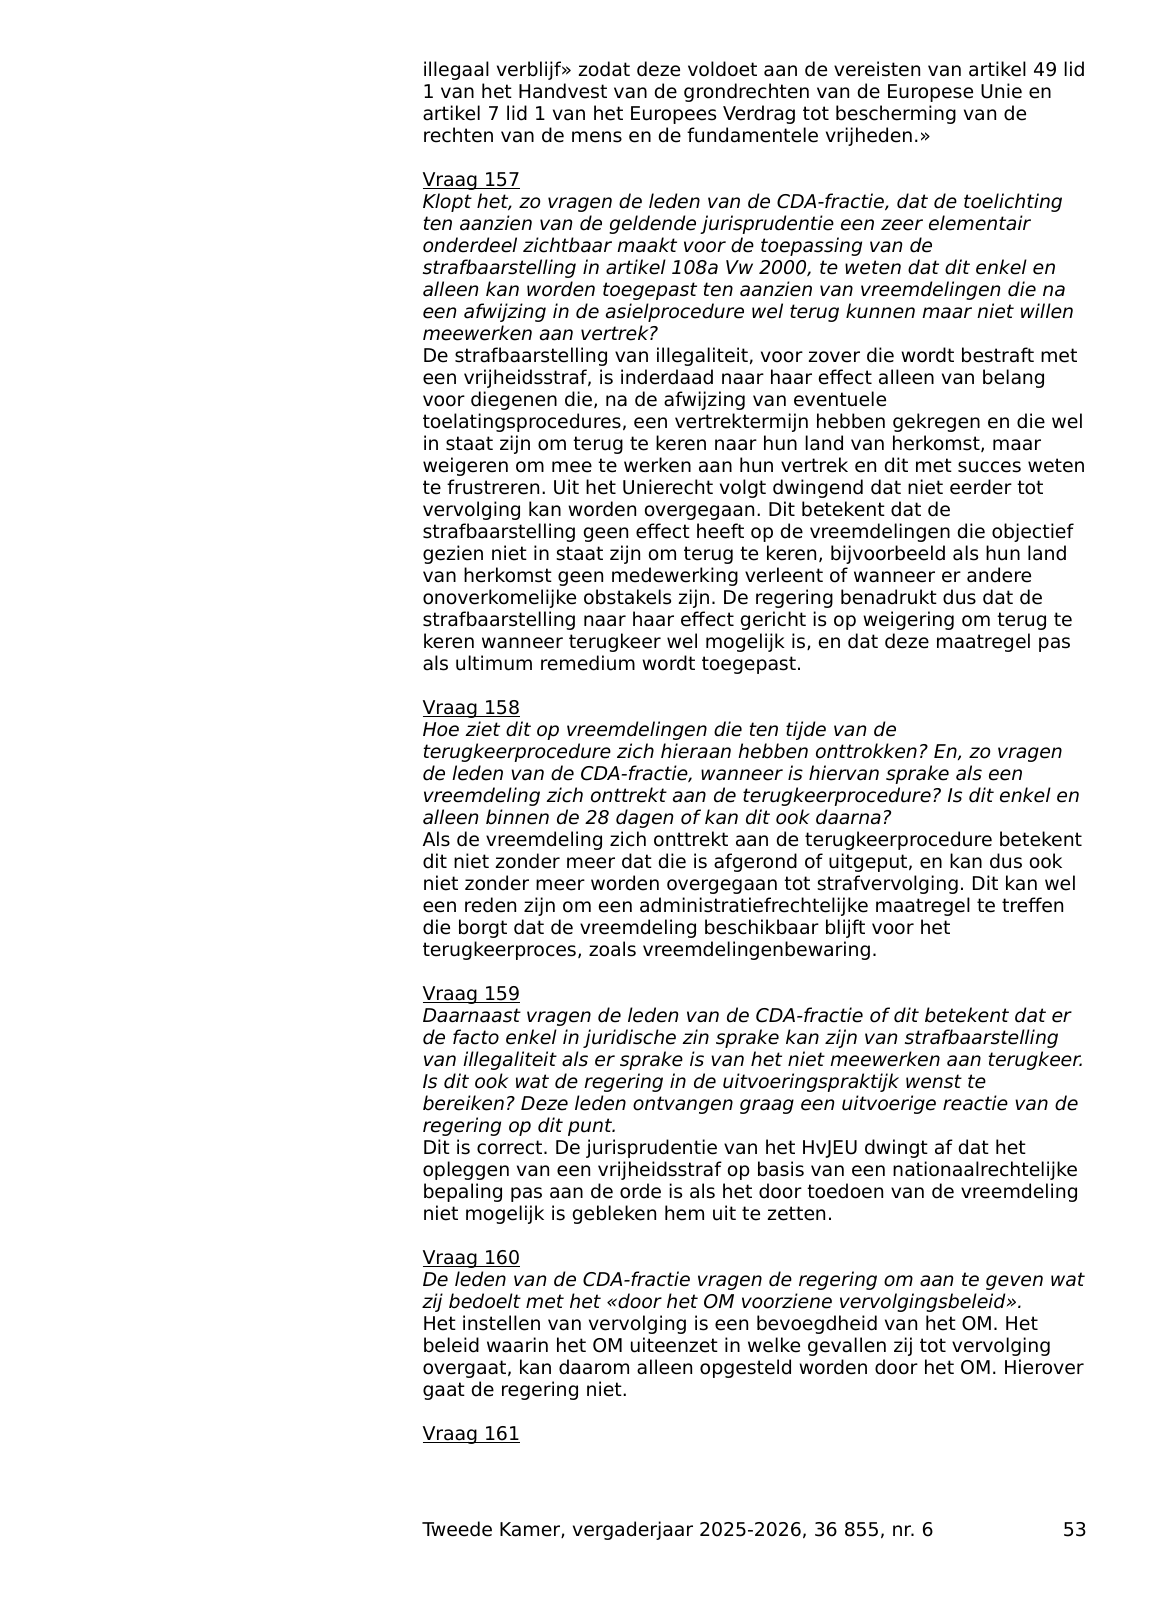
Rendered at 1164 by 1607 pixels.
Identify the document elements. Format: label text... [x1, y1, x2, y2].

text Als de vreemdeling zich onttrekt aan de terugkeerprocedure betekent dit niet zonder meer dat die is afgerond of uitgeput, en kan dus ook niet zonder meer worden overgegaan tot strafvervolging. Dit kan wel een reden zijn om een administratiefrechtelijke maatregel te treffen die borgt dat de vreemdeling beschikbaar blijft voor het terugkeerproces, zoals vreemdelingenbewaring. [422, 829, 1087, 961]
text Vraag 161 [422, 1423, 1087, 1445]
text Dit is correct. De jurisprudentie van het HvJEU dwingt af dat het opleggen van een vrijheidsstraf op basis van een nationaalrechtelijke bepaling pas aan de orde is als het door toedoen van de vreemdeling niet mogelijk is gebleken hem uit te zetten. [422, 1137, 1087, 1224]
text De strafbaarstelling van illegaliteit, voor zover die wordt bestraft met een vrijheidsstraf, is inderdaad naar haar effect alleen van belang voor diegenen die, na de afwijzing van eventuele toelatingsprocedures, een vertrektermijn hebben gekregen en die wel in staat zijn om terug te keren naar hun land van herkomst, maar weigeren om mee te werken aan hun vertrek en dit met succes weten te frustreren. Uit het Unierecht volgt dwingend dat niet eerder tot vervolging kan worden overgegaan. Dit betekent dat de strafbaarstelling geen effect heeft op de vreemdelingen die objectief gezien niet in staat zijn om terug te keren, bijvoorbeeld als hun land van herkomst geen medewerking verleent of wanneer er andere onoverkomelijke obstakels zijn. De regering benadrukt dus dat de strafbaarstelling naar haar effect gericht is op weigering om terug te keren wanneer terugkeer wel mogelijk is, en dat deze maatregel pas als ultimum remedium wordt toegepast. [422, 345, 1087, 675]
text Daarnaast vragen de leden van de CDA-fractie of dit betekent dat er de facto enkel in juridische zin sprake kan zijn van strafbaarstelling van illegaliteit als er sprake is van het niet meewerken aan terugkeer. Is dit ook wat de regering in de uitvoeringspraktijk wenst te bereiken? Deze leden ontvangen graag een uitvoerige reactie van de regering op dit punt. [422, 1005, 1087, 1137]
text Hoe ziet dit op vreemdelingen die ten tijde van de terugkeerprocedure zich hieraan hebben onttrokken? En, zo vragen de leden van de CDA-fractie, wanneer is hiervan sprake als een vreemdeling zich onttrekt aan de terugkeerprocedure? Is dit enkel en alleen binnen de 28 dagen of kan dit ook daarna? [422, 719, 1087, 829]
text Vraag 158 [422, 697, 1087, 719]
text illegaal verblijf» zodat deze voldoet aan de vereisten van artikel 49 lid 1 van het Handvest van de grondrechten van de Europese Unie en artikel 7 lid 1 van het Europees Verdrag tot bescherming van de rechten van de mens en de fundamentele vrijheden.» [422, 59, 1087, 147]
text Klopt het, zo vragen de leden van de CDA-fractie, dat de toelichting ten aanzien van de geldende jurisprudentie een zeer elementair onderdeel zichtbaar maakt voor de toepassing van de strafbaarstelling in artikel 108a Vw 2000, te weten dat dit enkel en alleen kan worden toegepast ten aanzien van vreemdelingen die na een afwijzing in de asielprocedure wel terug kunnen maar niet willen meewerken aan vertrek? [422, 191, 1087, 345]
text De leden van de CDA-fractie vragen de regering om aan te geven wat zij bedoelt met het «door het OM voorziene vervolgingsbeleid». [422, 1269, 1087, 1313]
text Vraag 159 [422, 983, 1087, 1005]
text Vraag 157 [422, 169, 1087, 191]
text Vraag 160 [422, 1247, 1087, 1269]
text Het instellen van vervolging is een bevoegdheid van het OM. Het beleid waarin het OM uiteenzet in welke gevallen zij tot vervolging overgaat, kan daarom alleen opgesteld worden door het OM. Hierover gaat de regering niet. [422, 1313, 1087, 1401]
